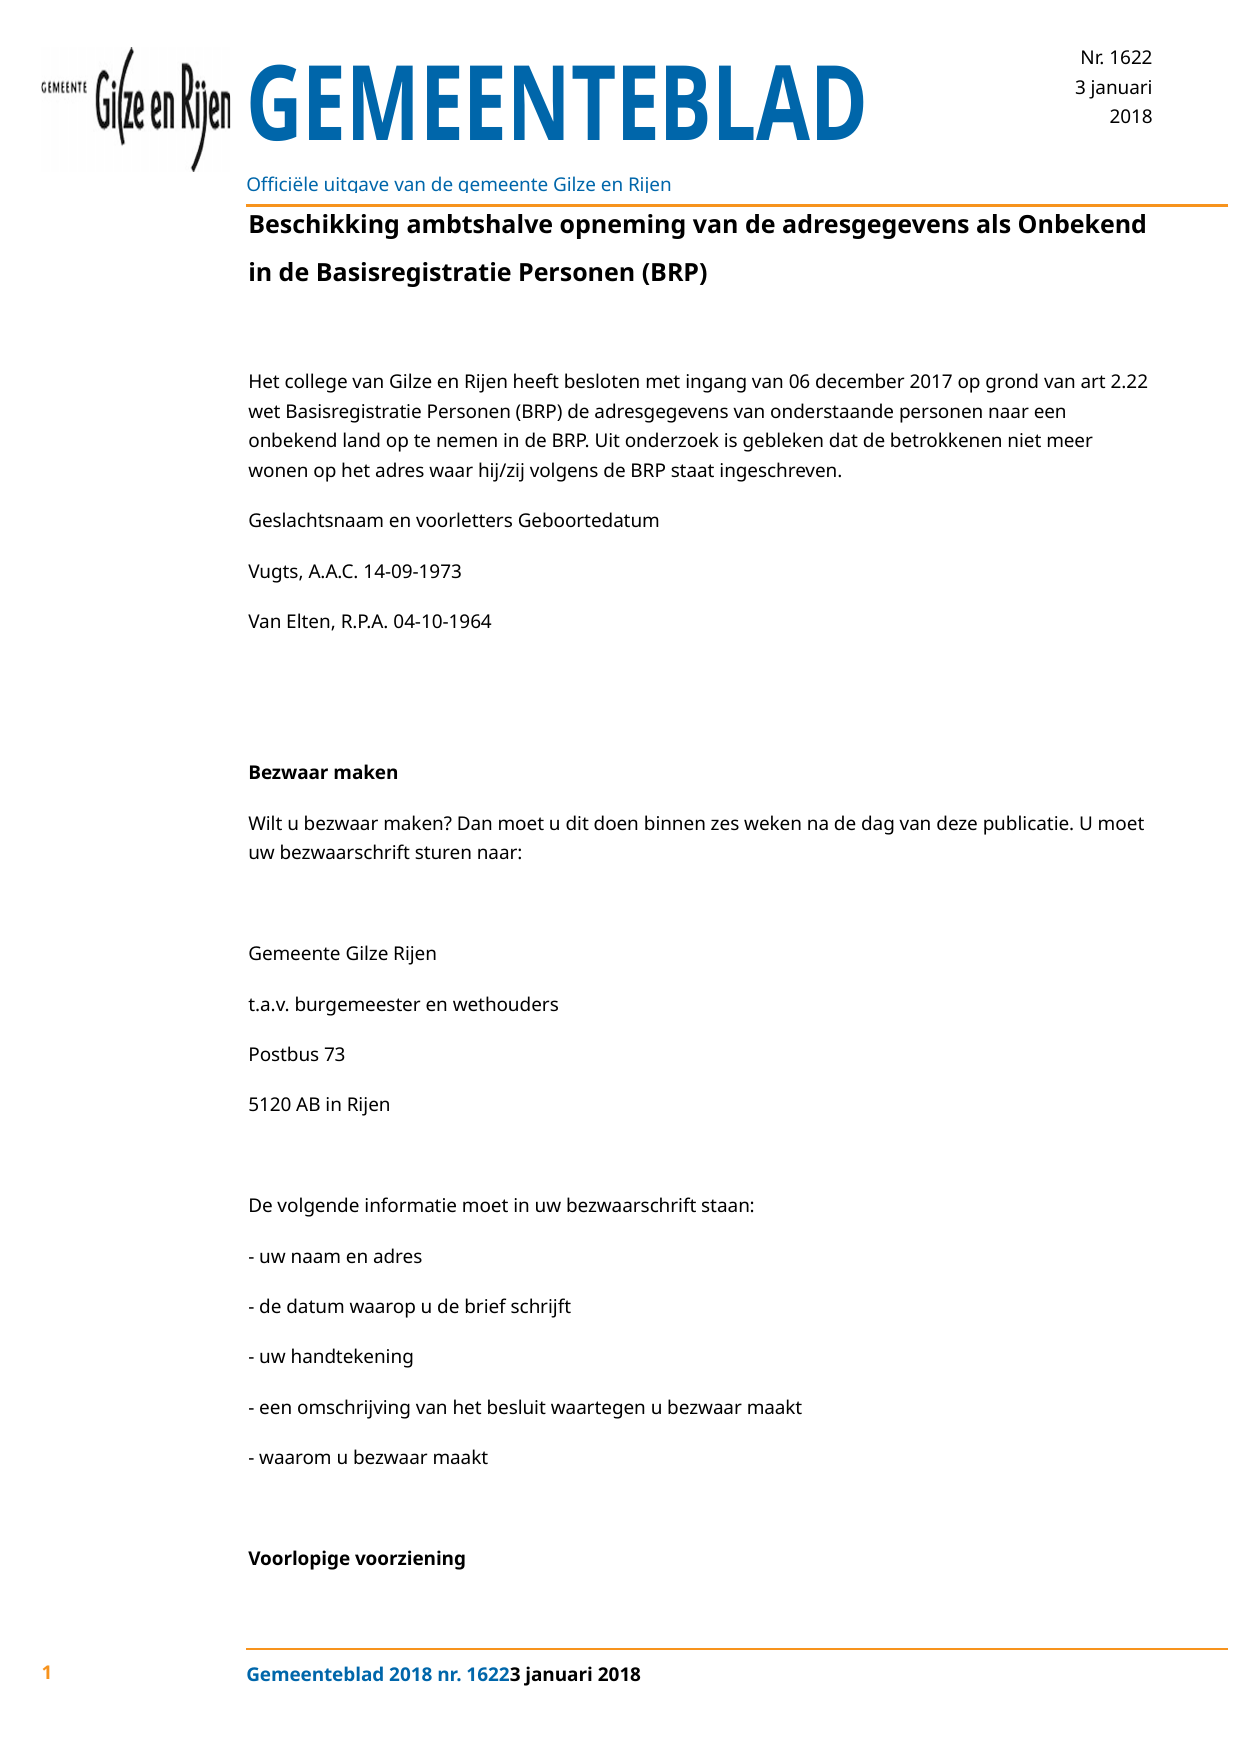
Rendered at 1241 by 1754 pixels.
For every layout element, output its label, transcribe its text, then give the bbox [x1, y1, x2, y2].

text Beschikking ambtshalve opneming van de adresgegevens als Onbekend in de Basisregistratie Personen (BRP) [248, 207, 1152, 288]
text t.a.v. burgemeester en wethouders [248, 991, 1152, 1017]
text Vugts, A.A.C. 14-09-1973 [248, 558, 1152, 584]
text Van Elten, R.P.A. 04-10-1964 [248, 608, 1152, 634]
text Geslachtsnaam en voorletters Geboortedatum [248, 507, 1152, 533]
text Wilt u bezwaar maken? Dan moet u dit doen binnen zes weken na de dag van deze publicatie. U moet uw bezwaarschrift sturen naar: [248, 810, 1152, 865]
text 5120 AB in Rijen [248, 1092, 1152, 1117]
text Bezwaar maken [248, 759, 1152, 785]
text Postbus 73 [248, 1041, 1152, 1067]
text - een omschrijving van het besluit waartegen u bezwaar maakt [248, 1394, 1152, 1420]
text - de datum waarop u de brief schrijft [248, 1293, 1152, 1319]
text - waarom u bezwaar maakt [248, 1444, 1152, 1470]
text - uw naam en adres [248, 1243, 1152, 1269]
picture [41, 47, 231, 172]
text Gemeente Gilze Rijen [248, 940, 1152, 966]
text Het college van Gilze en Rijen heeft besloten met ingang van 06 december 2017 op grond van art 2.22 wet Basisregistratie Personen (BRP) de adresgegevens van onderstaande personen naar een onbekend land op te nemen in de BRP. Uit onderzoek is gebleken dat de betrokkenen niet meer wonen op het adres waar hij/zij volgens de BRP staat ingeschreven. [248, 368, 1152, 483]
text De volgende informatie moet in uw bezwaarschrift staan: [248, 1192, 1152, 1218]
text - uw handtekening [248, 1344, 1152, 1369]
text Voorlopige voorziening [248, 1545, 1152, 1571]
